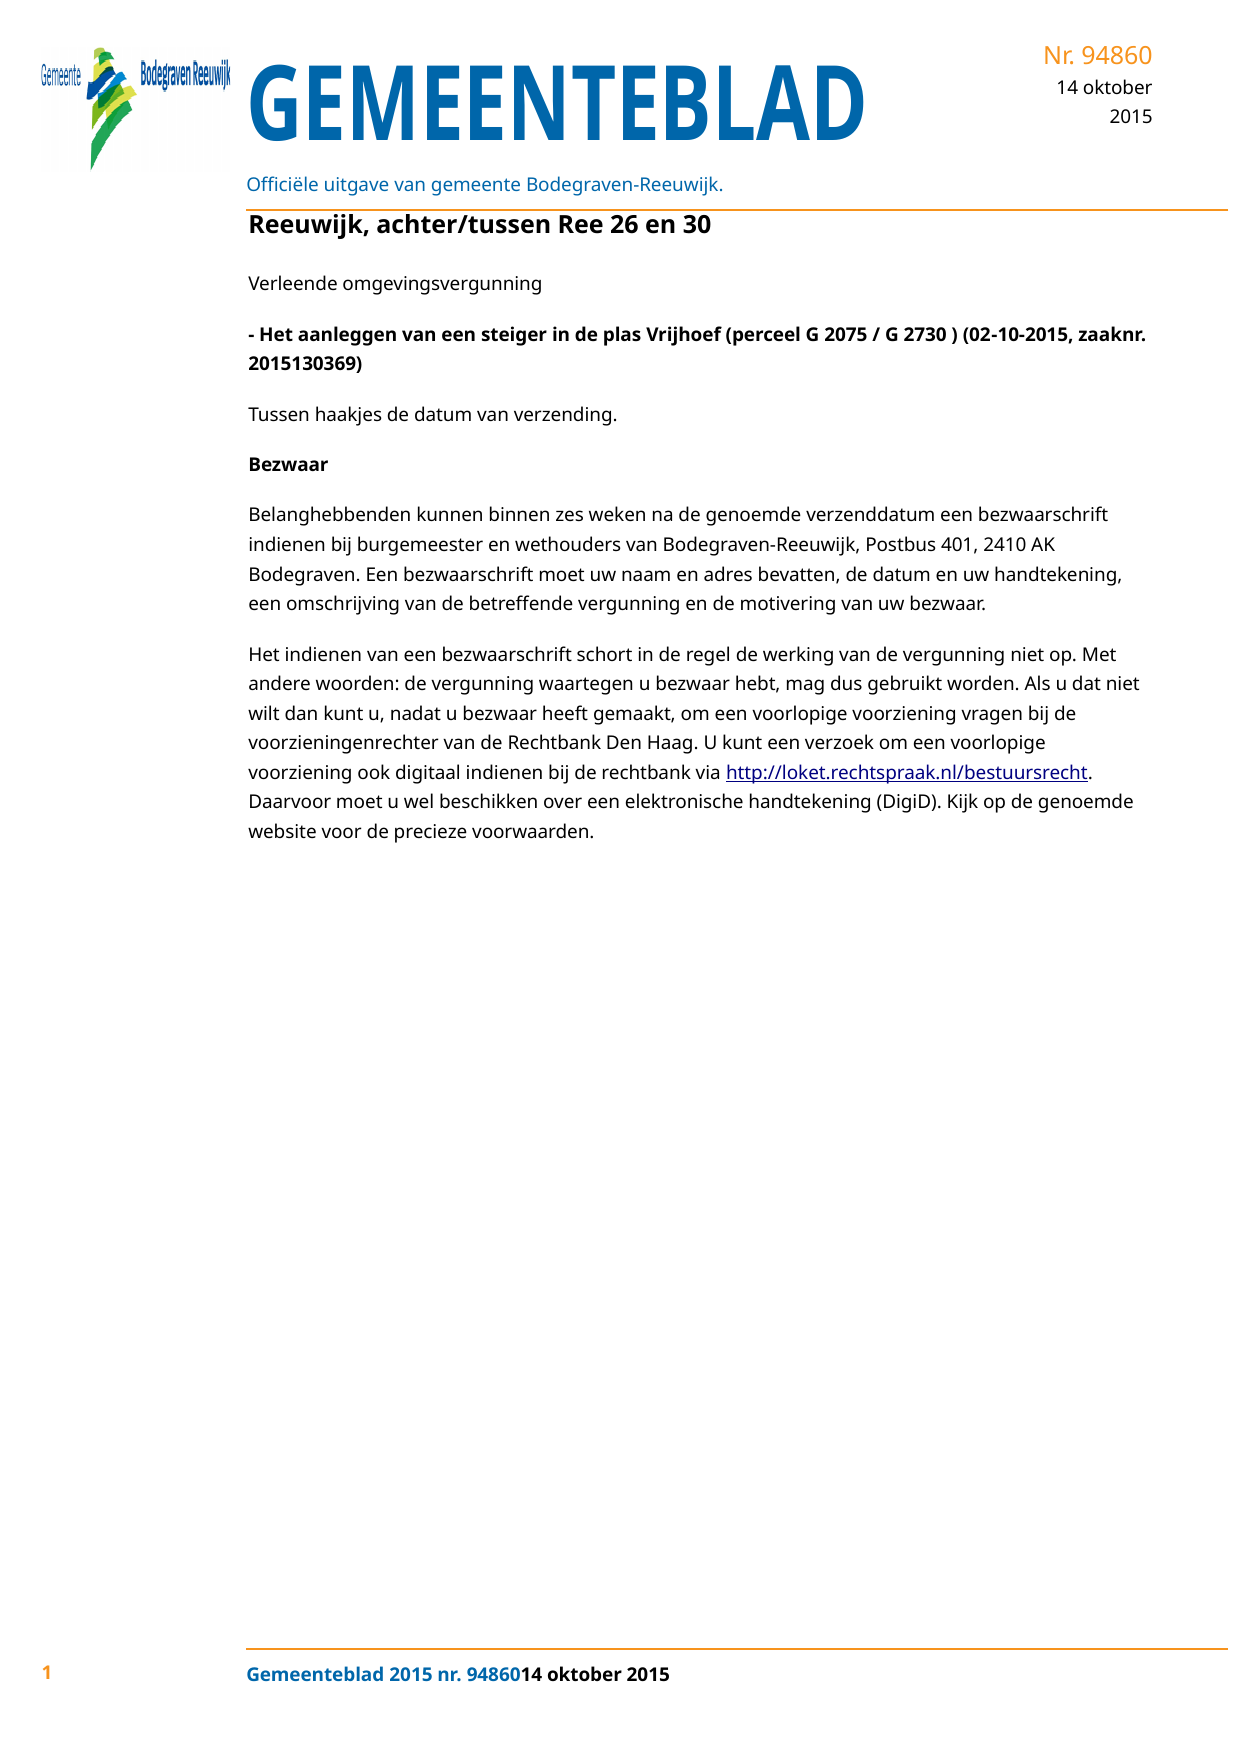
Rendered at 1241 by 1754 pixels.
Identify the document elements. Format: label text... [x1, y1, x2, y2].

text Verleende omgevingsvergunning [248, 270, 1152, 296]
text Reeuwijk, achter/tussen Ree 26 en 30 [248, 211, 1152, 241]
text Bezwaar [248, 451, 1152, 477]
text Tussen haakjes de datum van verzending. [248, 401, 1152, 426]
text Belanghebbenden kunnen binnen zes weken na de genoemde verzenddatum een bezwaarschrift indienen bij burgemeester en wethouders van Bodegraven-Reeuwijk, Postbus 401, 2410 AK Bodegraven. Een bezwaarschrift moet uw naam en adres bevatten, de datum en uw handtekening, een omschrijving van de betreffende vergunning en de motivering van uw bezwaar. [248, 502, 1152, 616]
text - Het aanleggen van een steiger in de plas Vrijhoef (perceel G 2075 / G 2730 ) (02‑10‑2015, zaaknr. 2015130369) [248, 321, 1152, 376]
text Het indienen van een bezwaarschrift schort in de regel de werking van de vergunning niet op. Met andere woorden: de vergunning waartegen u bezwaar hebt, mag dus gebruikt worden. Als u dat niet wilt dan kunt u, nadat u bezwaar heeft gemaakt, om een voorlopige voorziening vragen bij de voorzieningenrechter van de Rechtbank Den Haag. U kunt een verzoek om een voorlopige voorziening ook digitaal indienen bij de rechtbank via http://loket.rechtspraak.nl/bestuursrecht. Daarvoor moet u wel beschikken over een elektronische handtekening (DigiD). Kijk op de genoemde website voor de precieze voorwaarden. [248, 641, 1152, 844]
picture [41, 47, 231, 172]
